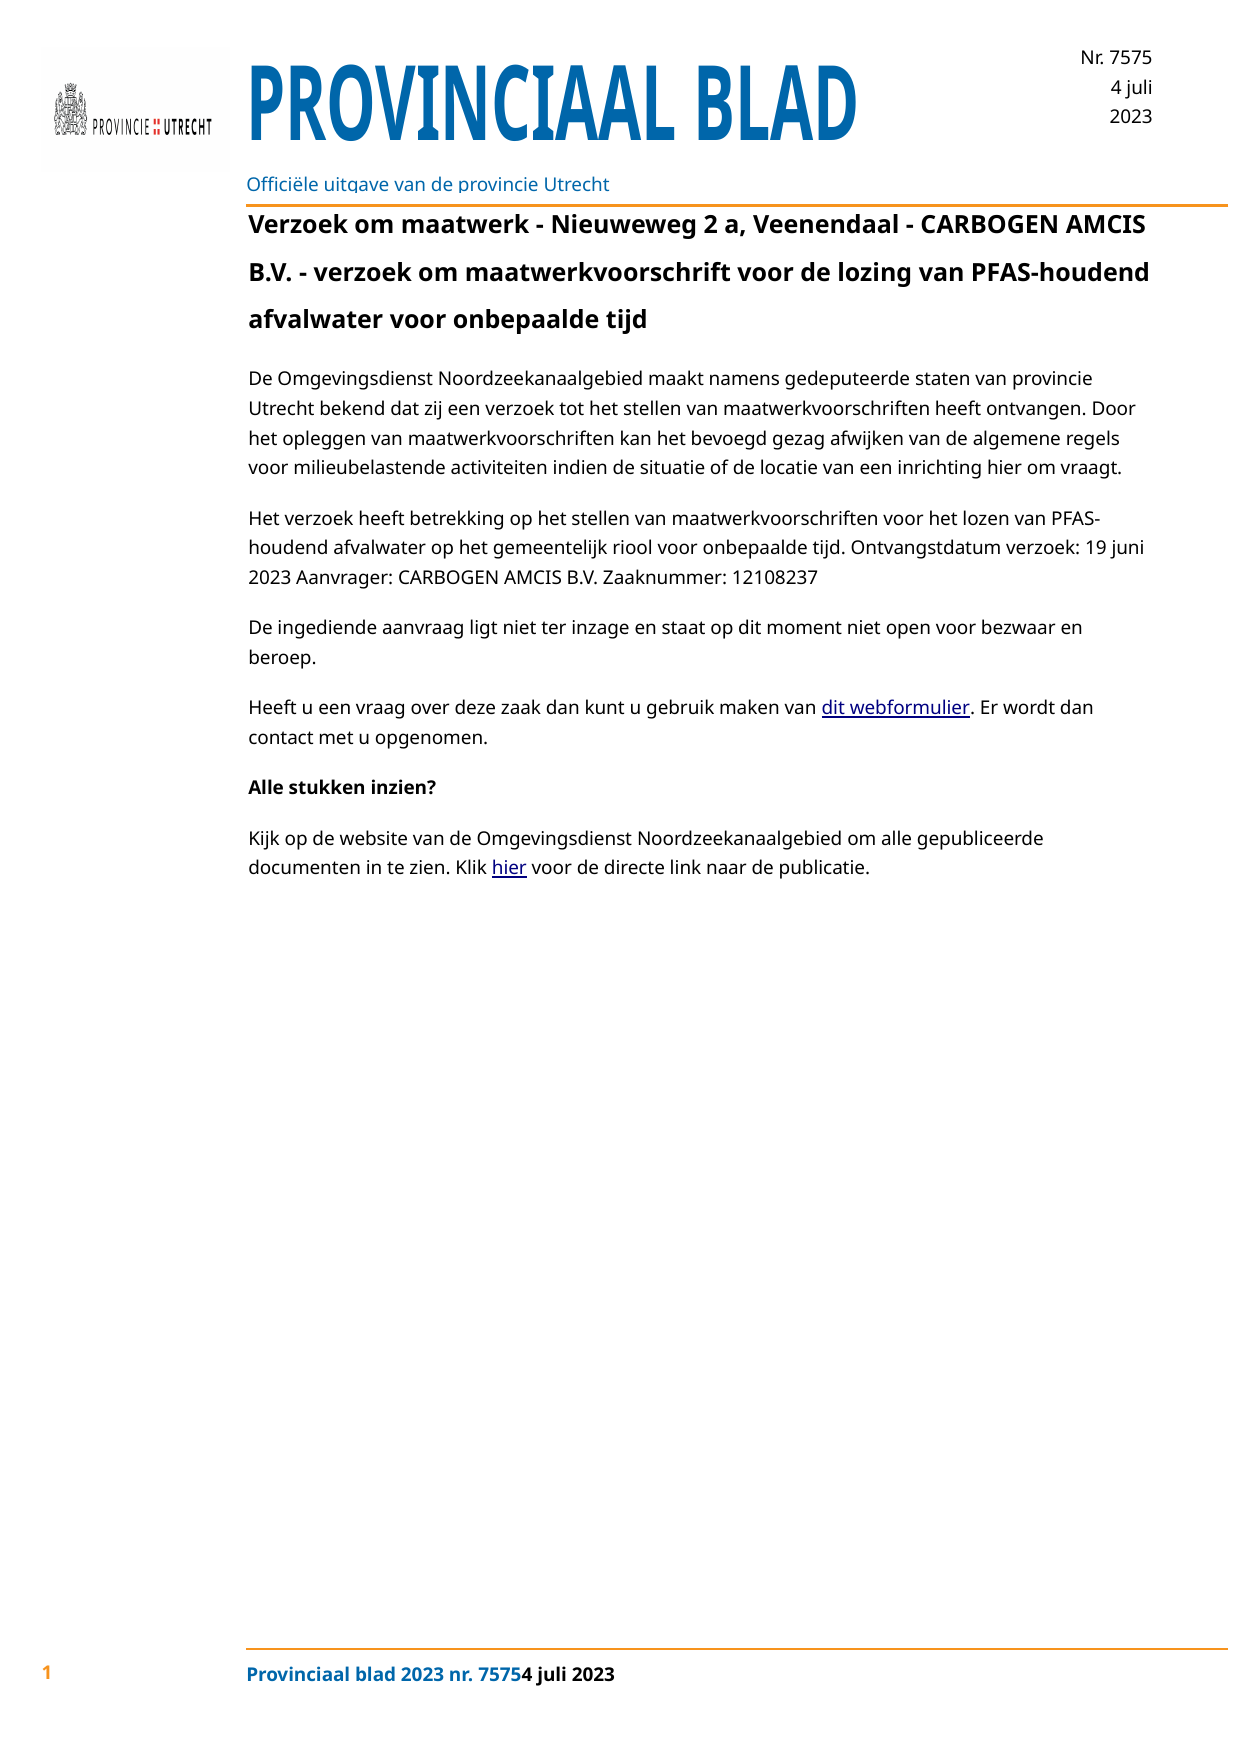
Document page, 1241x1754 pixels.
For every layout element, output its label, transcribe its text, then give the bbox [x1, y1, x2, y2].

text Alle stukken inzien? [248, 774, 1152, 800]
text Kijk op de website van de Omgevingsdienst Noordzeekanaalgebied om alle gepubliceerde documenten in te zien. Klik hier voor de directe link naar de publicatie. [248, 825, 1152, 880]
text De Omgevingsdienst Noordzeekanaalgebied maakt namens gedeputeerde staten van provincie Utrecht bekend dat zij een verzoek tot het stellen van maatwerkvoorschriften heeft ontvangen. Door het opleggen van maatwerkvoorschriften kan het bevoegd gezag afwijken van de algemene regels voor milieubelastende activiteiten indien de situatie of de locatie van een inrichting hier om vraagt. [248, 366, 1152, 480]
picture [41, 47, 231, 172]
text Heeft u een vraag over deze zaak dan kunt u gebruik maken van dit webformulier. Er wordt dan contact met u opgenomen. [248, 694, 1152, 749]
text Het verzoek heeft betrekking op het stellen van maatwerkvoorschriften voor het lozen van PFAS-houdend afvalwater op het gemeentelijk riool voor onbepaalde tijd. Ontvangstdatum verzoek: 19 juni 2023 Aanvrager: CARBOGEN AMCIS B.V. Zaaknummer: 12108237 [248, 505, 1152, 589]
text Verzoek om maatwerk - Nieuweweg 2 a, Veenendaal - CARBOGEN AMCIS B.V. - verzoek om maatwerkvoorschrift voor de lozing van PFAS-houdend afvalwater voor onbepaalde tijd [248, 207, 1152, 336]
text De ingediende aanvraag ligt niet ter inzage en staat op dit moment niet open voor bezwaar en beroep. [248, 614, 1152, 669]
